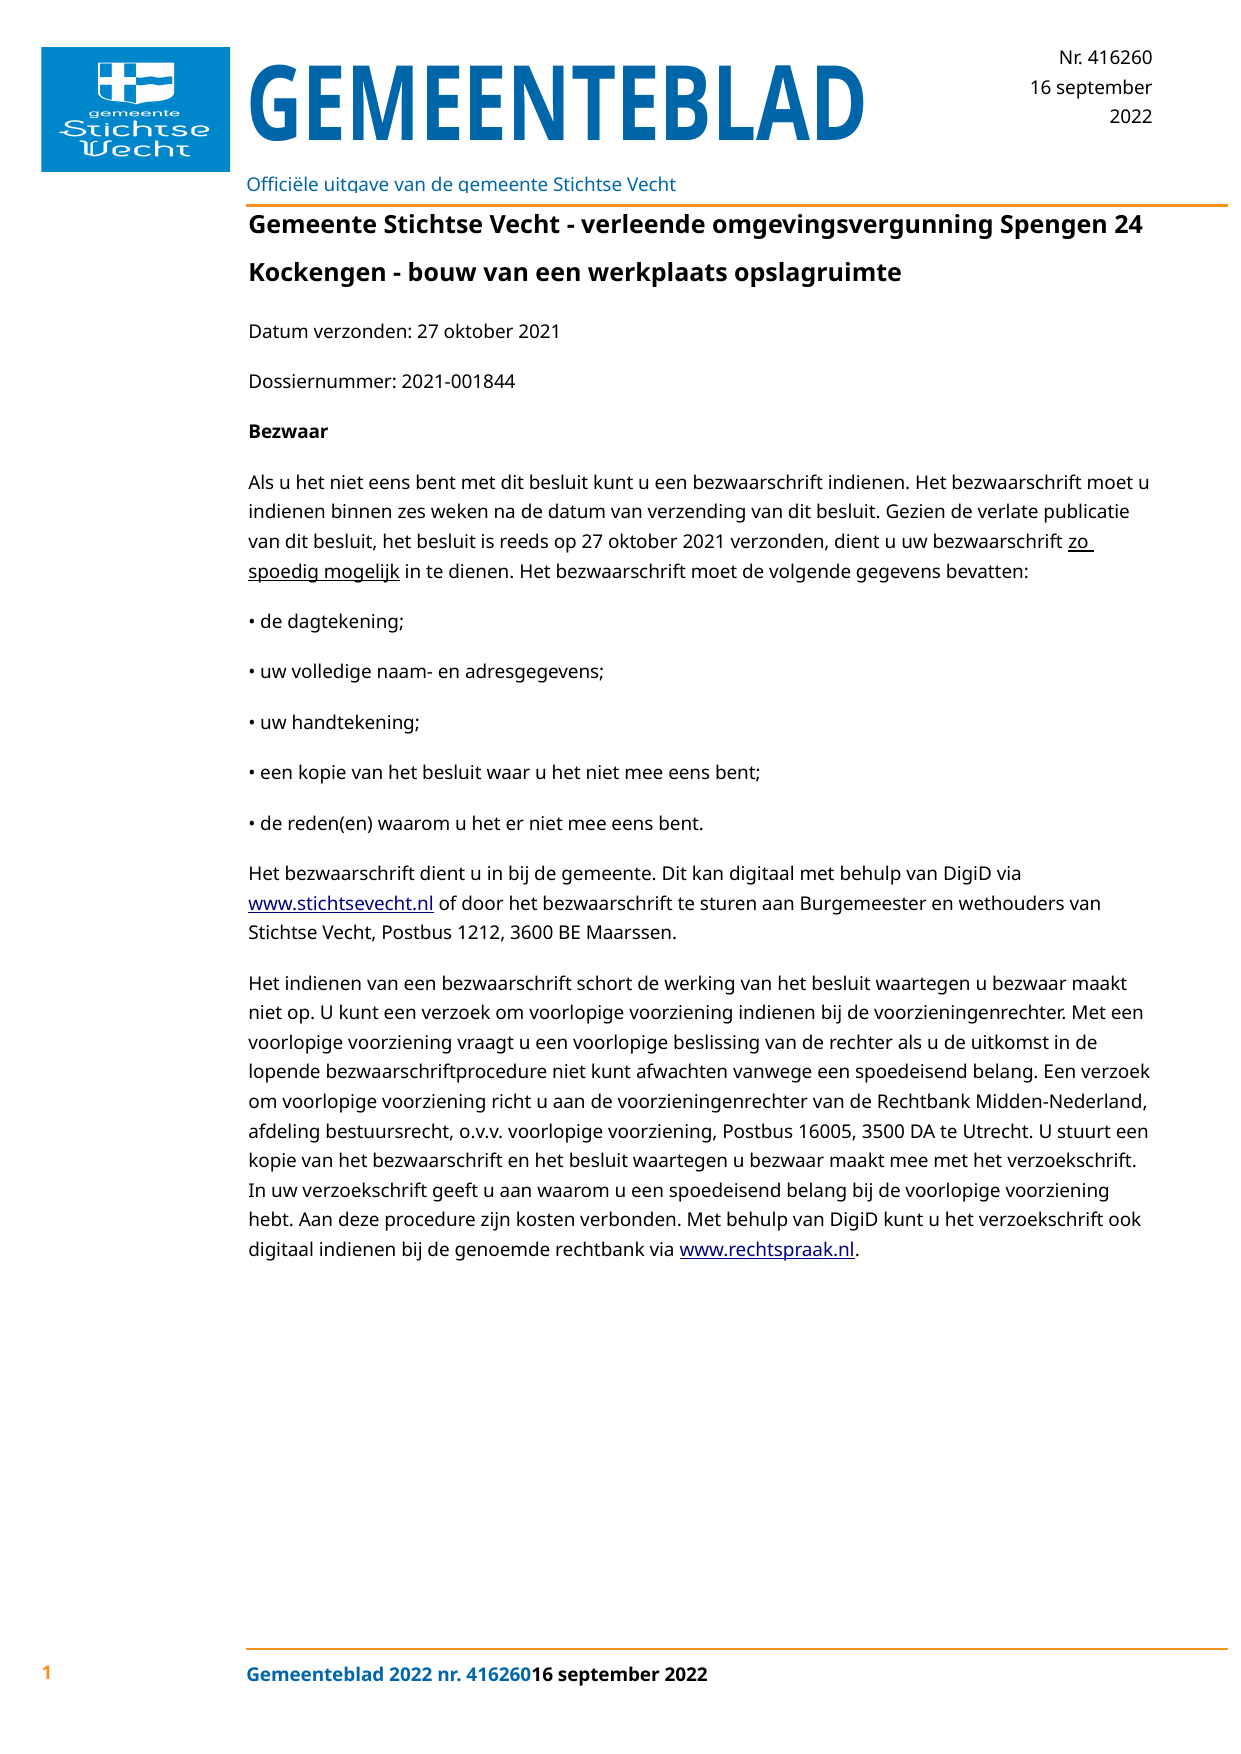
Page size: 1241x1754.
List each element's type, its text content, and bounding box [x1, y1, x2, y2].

text Gemeente Stichtse Vecht - verleende omgevingsvergunning Spengen 24 Kockengen - bouw van een werkplaats opslagruimte [248, 207, 1152, 288]
text Dossiernummer: 2021-001844 [248, 368, 1152, 394]
text Het bezwaarschrift dient u in bij de gemeente. Dit kan digitaal met behulp van DigiD via www.stichtsevecht.nl of door het bezwaarschrift te sturen aan Burgemeester en wethouders van Stichtse Vecht, Postbus 1212, 3600 BE Maarssen. [248, 860, 1152, 945]
text • de dagtekening; [248, 608, 1152, 634]
text Het indienen van een bezwaarschrift schort de werking van het besluit waartegen u bezwaar maakt niet op. U kunt een verzoek om voorlopige voorziening indienen bij de voorzieningenrechter. Met een voorlopige voorziening vraagt u een voorlopige beslissing van de rechter als u de uitkomst in de lopende bezwaarschriftprocedure niet kunt afwachten vanwege een spoedeisend belang. Een verzoek om voorlopige voorziening richt u aan de voorzieningenrechter van de Rechtbank Midden-Nederland, afdeling bestuursrecht, o.v.v. voorlopige voorziening, Postbus 16005, 3500 DA te Utrecht. U stuurt een kopie van het bezwaarschrift en het besluit waartegen u bezwaar maakt mee met het verzoekschrift. In uw verzoekschrift geeft u aan waarom u een spoedeisend belang bij de voorlopige voorziening hebt. Aan deze procedure zijn kosten verbonden. Met behulp van DigiD kunt u het verzoekschrift ook digitaal indienen bij de genoemde rechtbank via www.rechtspraak.nl. [248, 970, 1152, 1262]
text Bezwaar [248, 419, 1152, 444]
text • een kopie van het besluit waar u het niet mee eens bent; [248, 759, 1152, 785]
text Datum verzonden: 27 oktober 2021 [248, 318, 1152, 344]
text • de reden(en) waarom u het er niet mee eens bent. [248, 810, 1152, 836]
picture [99, 63, 135, 101]
text Als u het niet eens bent met dit besluit kunt u een bezwaarschrift indienen. Het bezwaarschrift moet u indienen binnen zes weken na de datum van verzending van dit besluit. Gezien de verlate publicatie van dit besluit, het besluit is reeds op 27 oktober 2021 verzonden, dient u uw bezwaarschrift zo spoedig mogelijk in te dienen. Het bezwaarschrift moet de volgende gegevens bevatten: [248, 469, 1152, 584]
text • uw volledige naam- en adresgegevens; [248, 659, 1152, 684]
picture [137, 63, 174, 103]
text • uw handtekening; [248, 709, 1152, 735]
